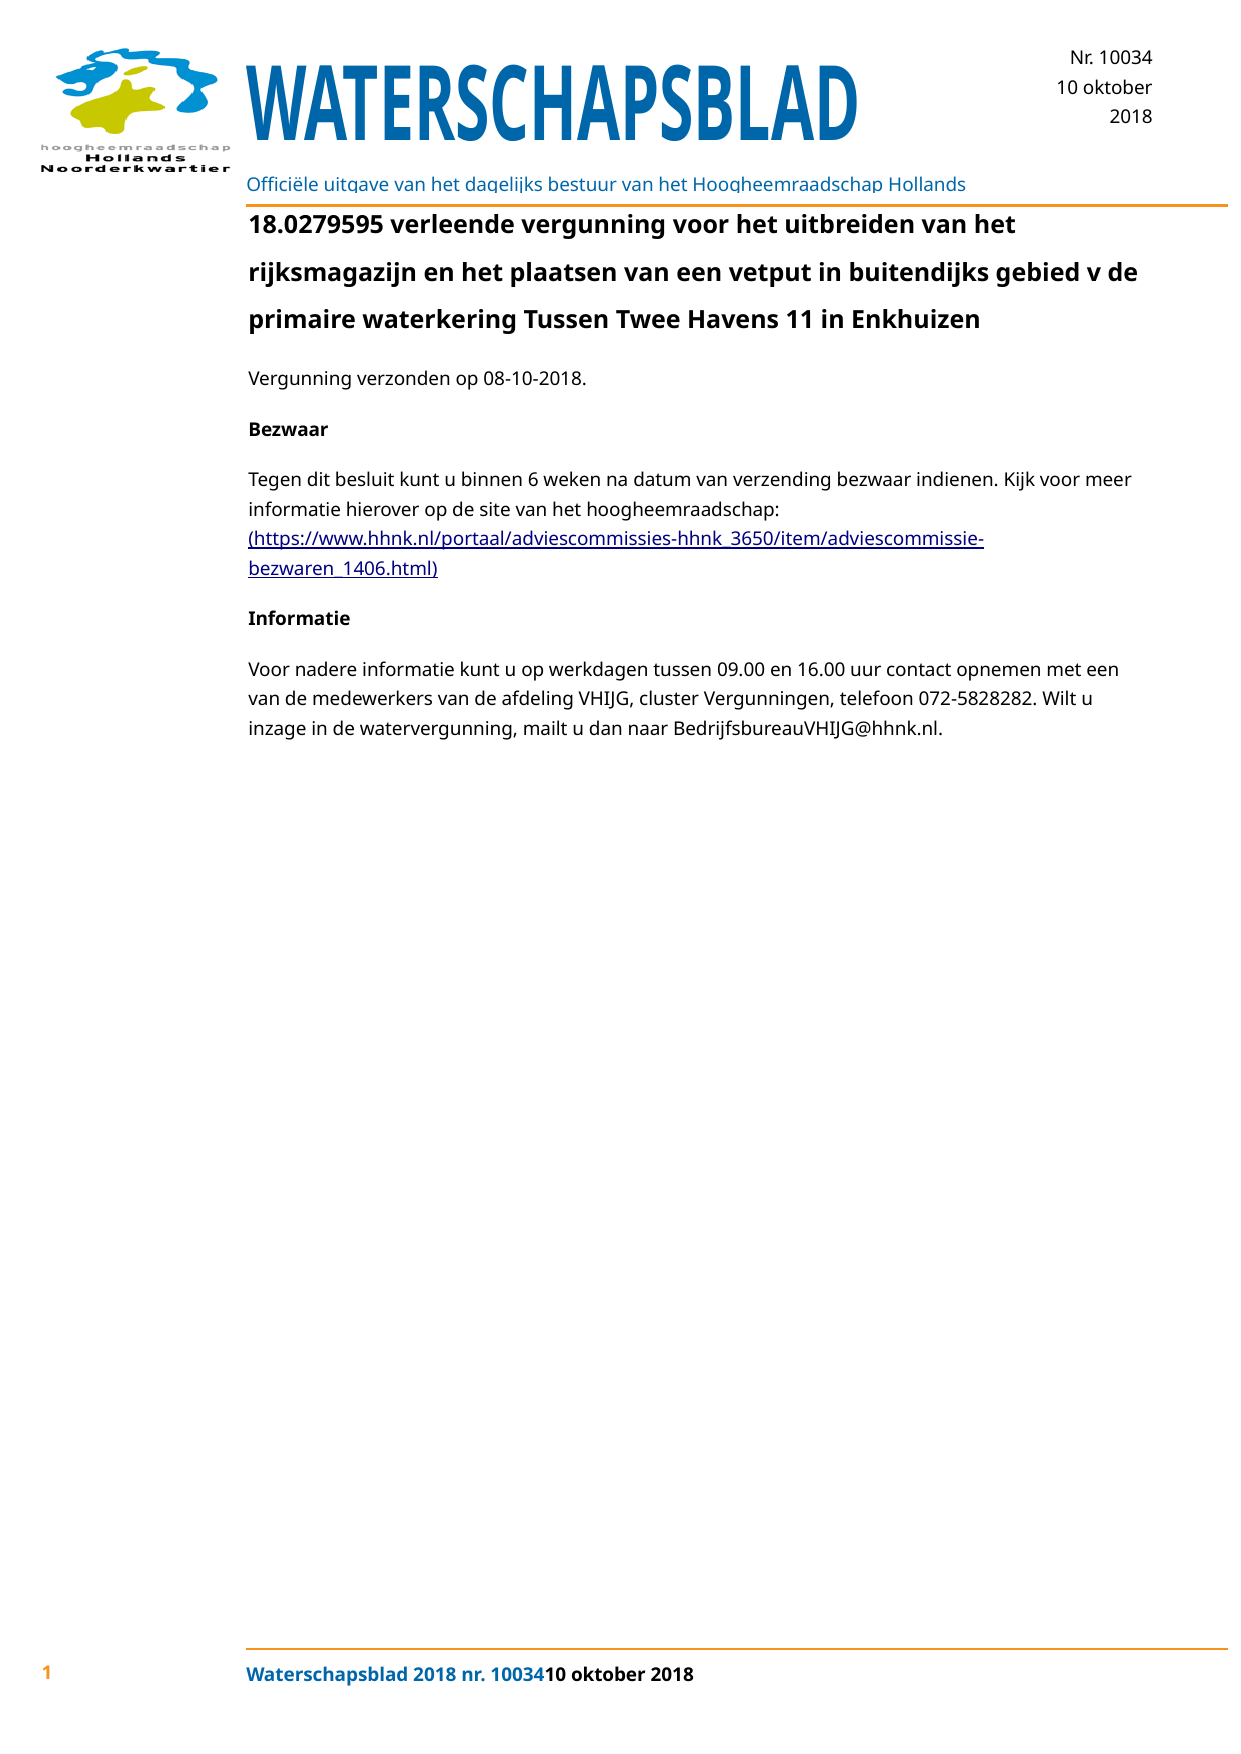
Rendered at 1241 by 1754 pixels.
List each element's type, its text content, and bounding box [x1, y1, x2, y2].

text Vergunning verzonden op 08-10-2018. [248, 366, 1152, 391]
picture [41, 47, 231, 172]
text Tegen dit besluit kunt u binnen 6 weken na datum van verzending bezwaar indienen. Kijk voor meer informatie hierover op de site van het hoogheemraadschap: (https://www.hhnk.nl/portaal/adviescommissies-hhnk_3650/item/adviescommissie-bezwaren_1406.html) [248, 466, 1152, 581]
text Bezwaar [248, 416, 1152, 442]
text Voor nadere informatie kunt u op werkdagen tussen 09.00 en 16.00 uur contact opnemen met een van de medewerkers van de afdeling VHIJG, cluster Vergunningen, telefoon 072-5828282. Wilt u inzage in de watervergunning, mailt u dan naar BedrijfsbureauVHIJG@hhnk.nl. [248, 656, 1152, 741]
text Informatie [248, 606, 1152, 631]
text 18.0279595 verleende vergunning voor het uitbreiden van het rijksmagazijn en het plaatsen van een vetput in buitendijks gebied v de primaire waterkering Tussen Twee Havens 11 in Enkhuizen [248, 207, 1152, 336]
